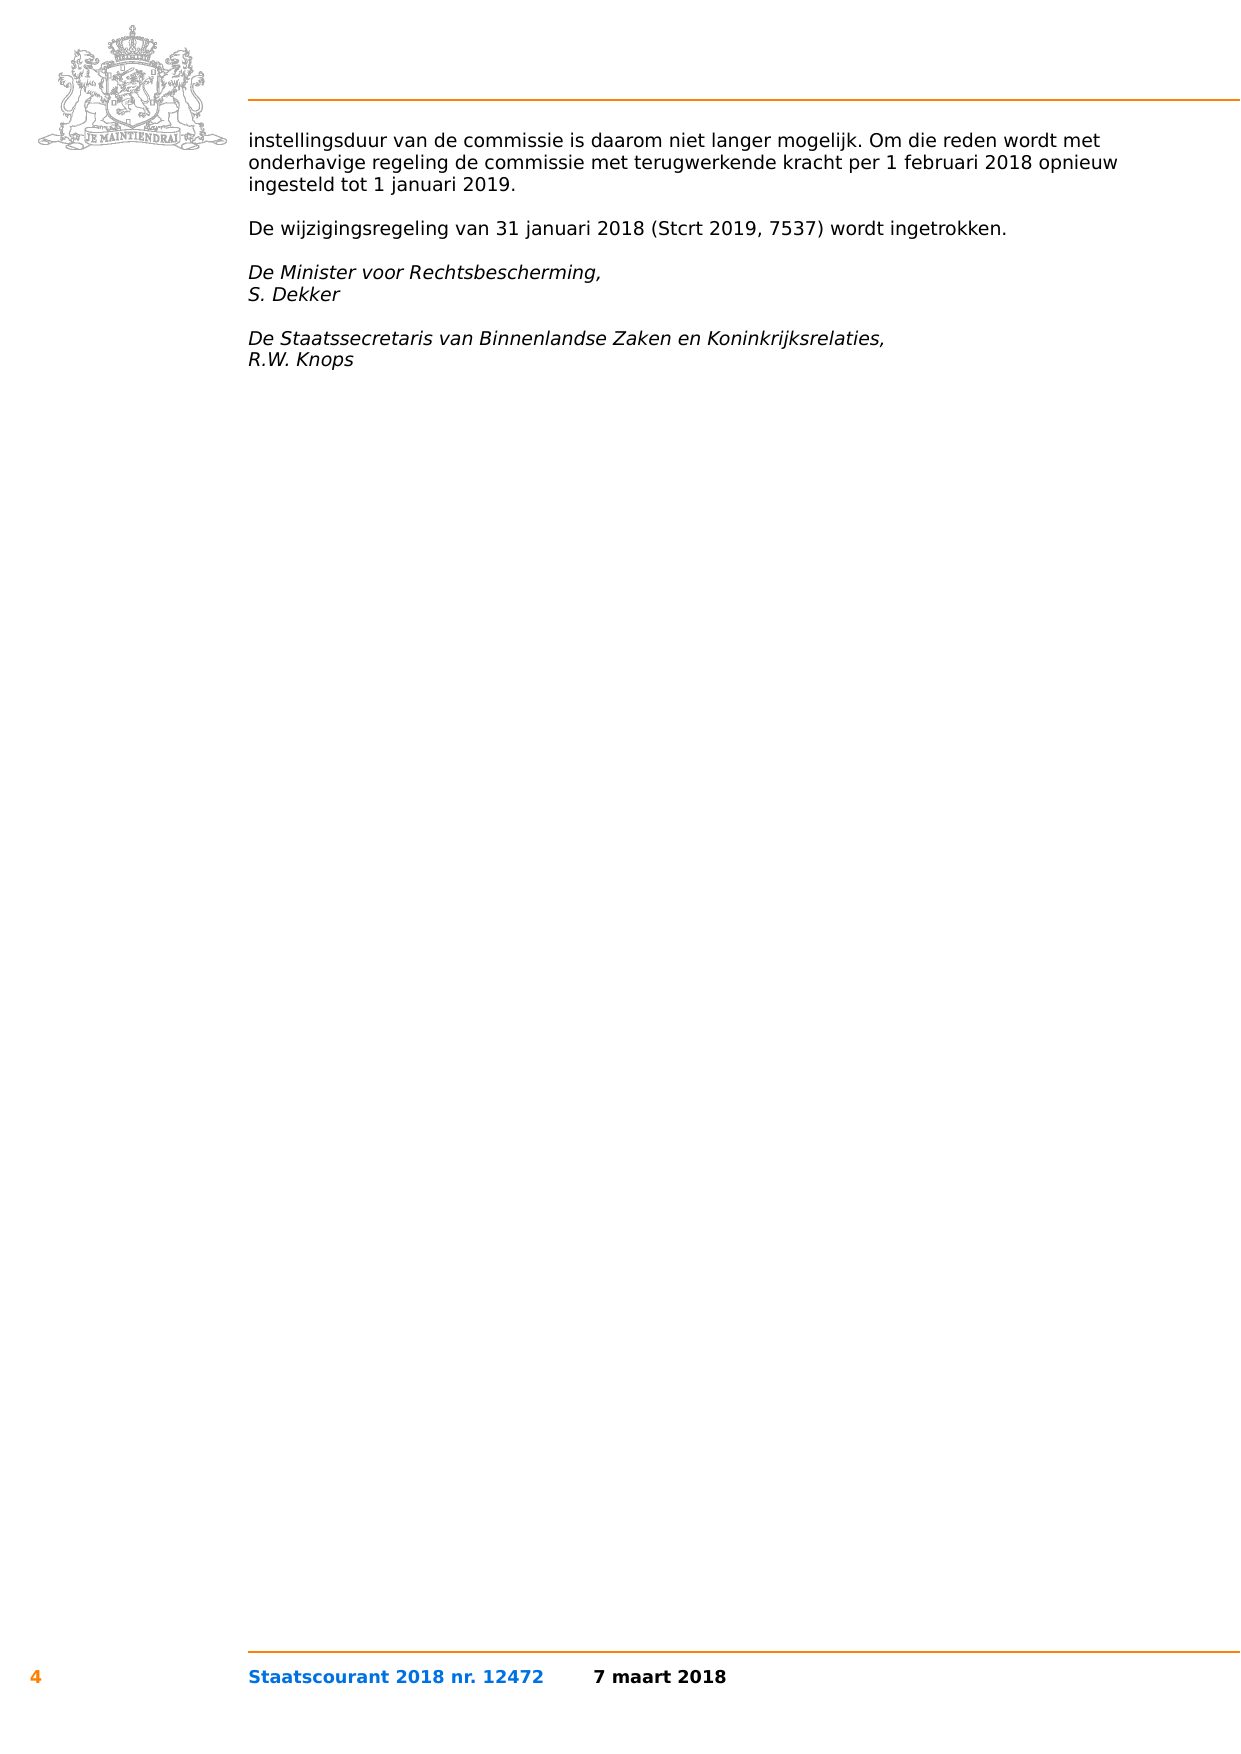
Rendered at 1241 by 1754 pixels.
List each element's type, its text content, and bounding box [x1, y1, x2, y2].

text De Minister voor Rechtsbescherming, S. Dekker [248, 262, 1163, 306]
text instellingsduur van de commissie is daarom niet langer mogelijk. Om die reden wordt met onderhavige regeling de commissie met terugwerkende kracht per 1 februari 2018 opnieuw ingesteld tot 1 januari 2019. [248, 130, 1163, 196]
picture [38, 25, 227, 150]
text De wijzigingsregeling van 31 januari 2018 (Stcrt 2019, 7537) wordt ingetrokken. [248, 218, 1163, 240]
text De Staatssecretaris van Binnenlandse Zaken en Koninkrijksrelaties, R.W. Knops [248, 327, 1163, 371]
